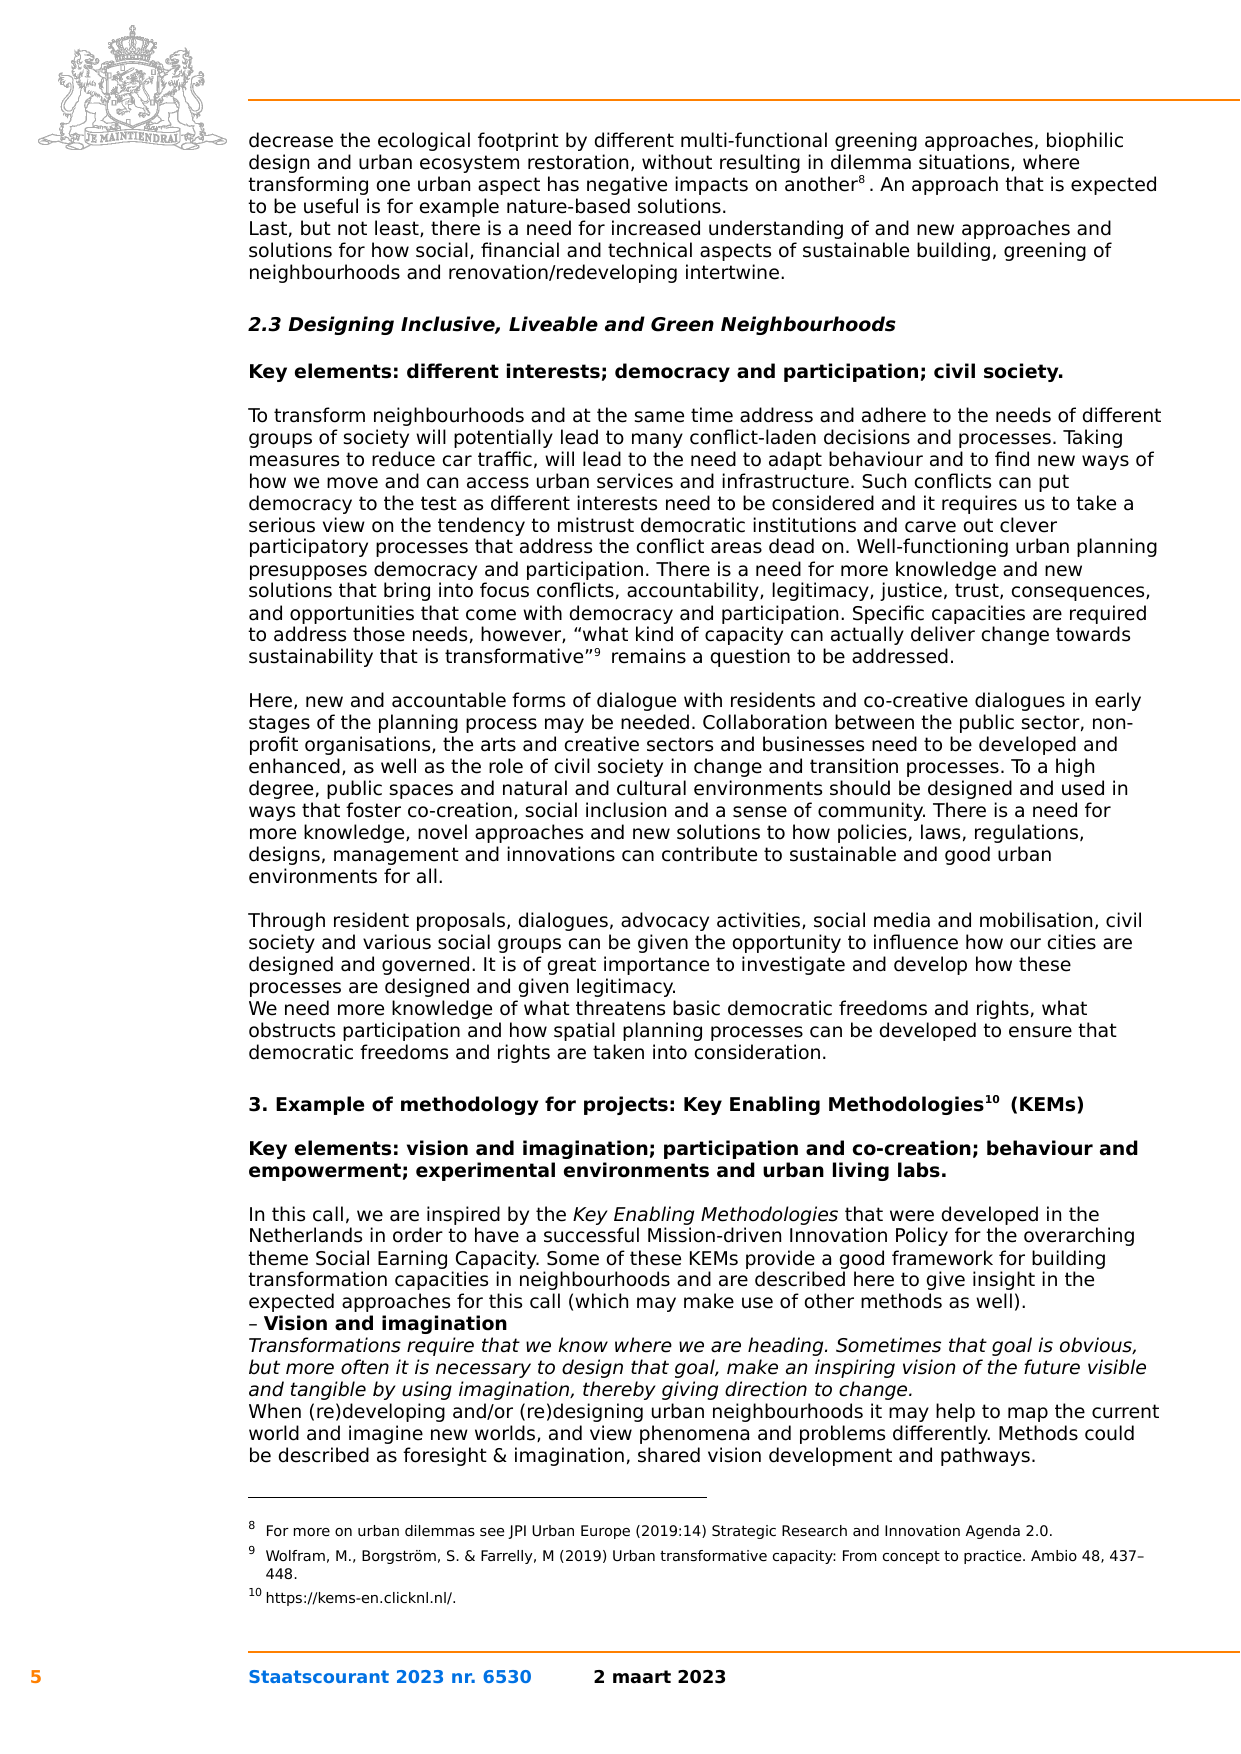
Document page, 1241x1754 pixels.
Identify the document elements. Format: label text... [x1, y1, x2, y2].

picture [38, 25, 227, 150]
subtitle Key elements: vision and imagination; participation and co-creation; behaviour and empowerment; experimental environments and urban living labs. [248, 1138, 1163, 1182]
subtitle 2.3 Designing Inclusive, Liveable and Green Neighbourhoods [248, 314, 1163, 336]
text – Vision and imagination [248, 1313, 1163, 1335]
text We need more knowledge of what threatens basic democratic freedoms and rights, what obstructs participation and how spatial planning processes can be developed to ensure that democratic freedoms and rights are taken into consideration. [248, 998, 1163, 1064]
text decrease the ecological footprint by different multi-functional greening approaches, biophilic design and urban ecosystem restoration, without resulting in dilemma situations, where transforming one urban aspect has negative impacts on another. An approach that is expected to be useful is for example nature-based solutions. [248, 130, 1163, 218]
text In this call, we are inspired by the Key Enabling Methodologies that were developed in the Netherlands in order to have a successful Mission-driven Innovation Policy for the overarching theme Social Earning Capacity. Some of these KEMs provide a good framework for building transformation capacities in neighbourhoods and are described here to give insight in the expected approaches for this call (which may make use of other methods as well). [248, 1203, 1163, 1313]
text To transform neighbourhoods and at the same time address and adhere to the needs of different groups of society will potentially lead to many conflict-laden decisions and processes. Taking measures to reduce car traffic, will lead to the need to adapt behaviour and to find new ways of how we move and can access urban services and infrastructure. Such conflicts can put democracy to the test as different interests need to be considered and it requires us to take a serious view on the tendency to mistrust democratic institutions and carve out clever participatory processes that address the conflict areas dead on. Well-functioning urban planning presupposes democracy and participation. There is a need for more knowledge and new solutions that bring into focus conflicts, accountability, legitimacy, justice, trust, consequences, and opportunities that come with democracy and participation. Specific capacities are required to address those needs, however, “what kind of capacity can actually deliver change towards sustainability that is transformative” remains a question to be addressed. [248, 404, 1163, 668]
subtitle 3. Example of methodology for projects: Key Enabling Methodologies (KEMs) [248, 1094, 1163, 1116]
text For more on urban dilemmas see JPI Urban Europe (2019:14) Strategic Research and Innovation Agenda 2.0. [248, 1519, 1163, 1541]
text Here, new and accountable forms of dialogue with residents and co-creative dialogues in early stages of the planning process may be needed. Collaboration between the public sector, non-profit organisations, the arts and creative sectors and businesses need to be developed and enhanced, as well as the role of civil society in change and transition processes. To a high degree, public spaces and natural and cultural environments should be designed and used in ways that foster co-creation, social inclusion and a sense of community. There is a need for more knowledge, novel approaches and new solutions to how policies, laws, regulations, designs, management and innovations can contribute to sustainable and good urban environments for all. [248, 690, 1163, 888]
text Through resident proposals, dialogues, advocacy activities, social media and mobilisation, civil society and various social groups can be given the opportunity to influence how our cities are designed and governed. It is of great importance to investigate and develop how these processes are designed and given legitimacy. [248, 910, 1163, 998]
text Wolfram, M., Borgström, S. & Farrelly, M (2019) Urban transformative capacity: From concept to practice. Ambio 48, 437–448. [248, 1544, 1163, 1583]
text https://kems-en.clicknl.nl/. [248, 1586, 1163, 1608]
text When (re)developing and/or (re)designing urban neighbourhoods it may help to map the current world and imagine new worlds, and view phenomena and problems differently. Methods could be described as foresight & imagination, shared vision development and pathways. [248, 1401, 1163, 1467]
text Transformations require that we know where we are heading. Sometimes that goal is obvious, but more often it is necessary to design that goal, make an inspiring vision of the future visible and tangible by using imagination, thereby giving direction to change. [248, 1335, 1163, 1401]
text Last, but not least, there is a need for increased understanding of and new approaches and solutions for how social, financial and technical aspects of sustainable building, greening of neighbourhoods and renovation/redeveloping intertwine. [248, 218, 1163, 284]
subtitle Key elements: different interests; democracy and participation; civil society. [248, 361, 1163, 383]
